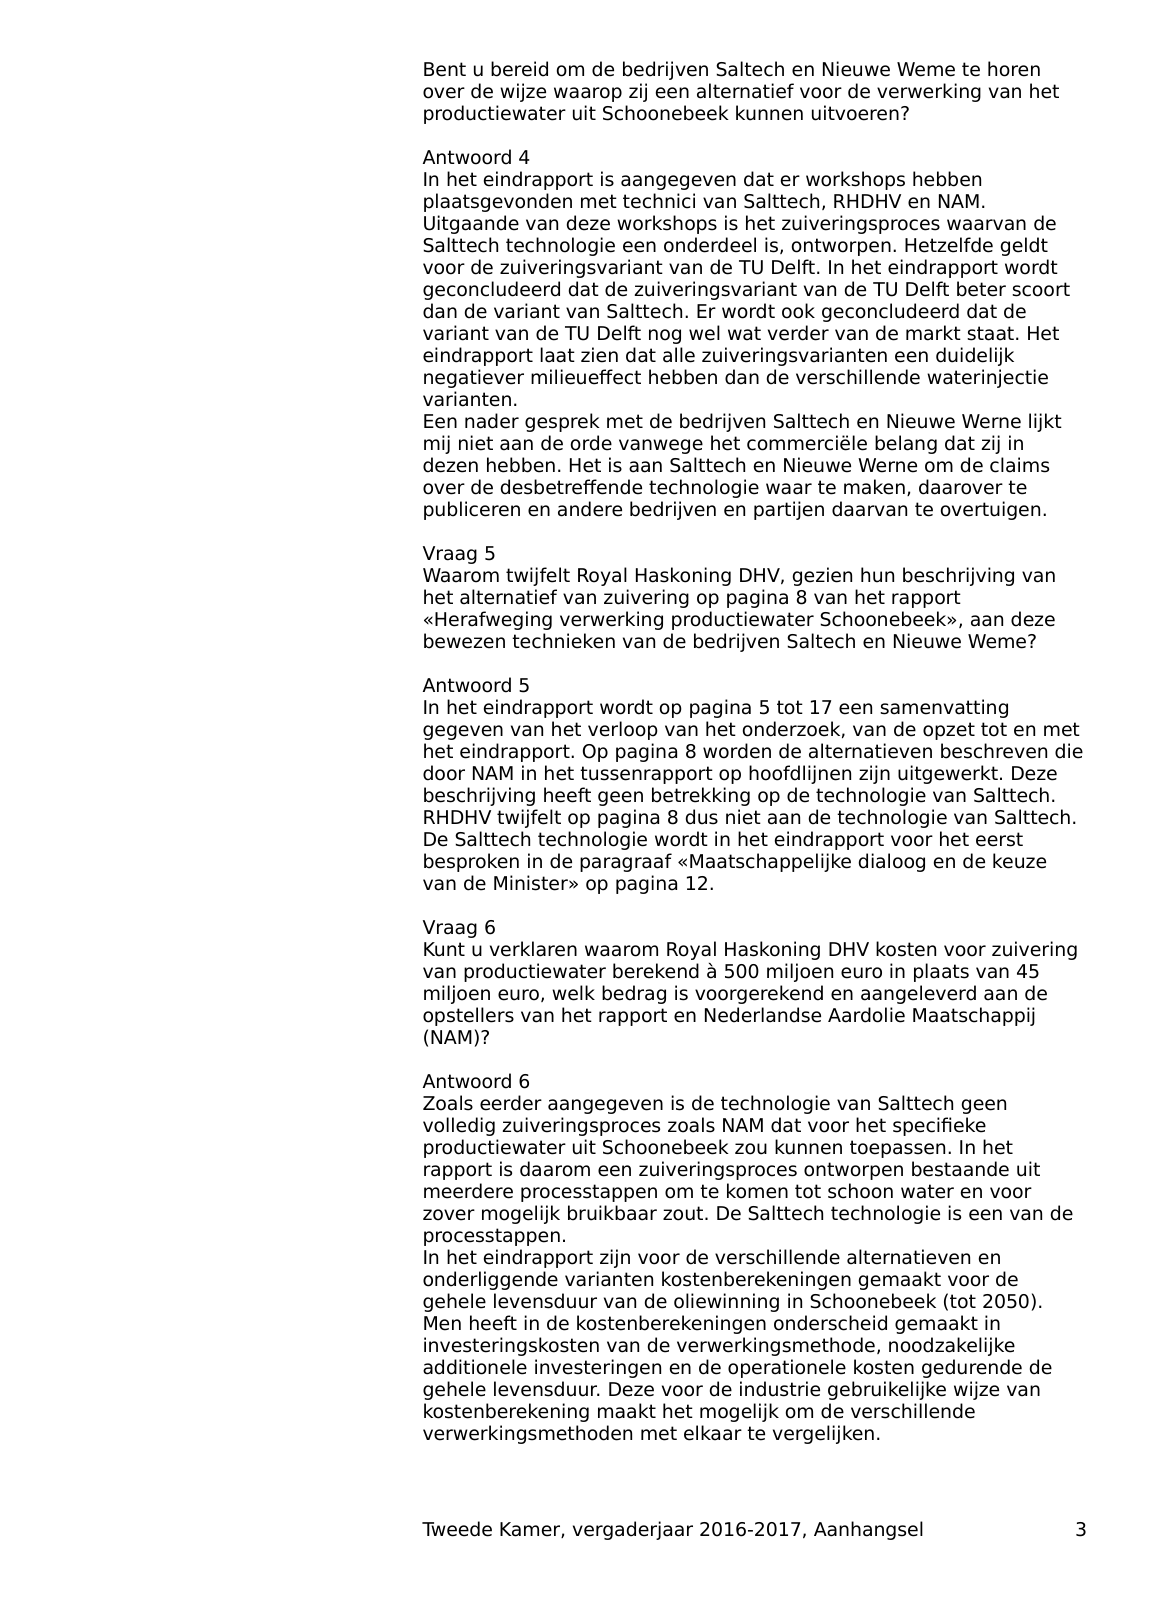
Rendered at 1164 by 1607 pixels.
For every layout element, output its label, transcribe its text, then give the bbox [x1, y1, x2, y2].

text Zoals eerder aangegeven is de technologie van Salttech geen volledig zuiveringsproces zoals NAM dat voor het specifieke productiewater uit Schoonebeek zou kunnen toepassen. In het rapport is daarom een zuiveringsproces ontworpen bestaande uit meerdere processtappen om te komen tot schoon water en voor zover mogelijk bruikbaar zout. De Salttech technologie is een van de processtappen. [422, 1093, 1087, 1247]
text Kunt u verklaren waarom Royal Haskoning DHV kosten voor zuivering van productiewater berekend à 500 miljoen euro in plaats van 45 miljoen euro, welk bedrag is voorgerekend en aangeleverd aan de opstellers van het rapport en Nederlandse Aardolie Maatschappij (NAM)? [422, 939, 1087, 1049]
text Antwoord 4 [422, 147, 1087, 169]
text In het eindrapport zijn voor de verschillende alternatieven en onderliggende varianten kostenberekeningen gemaakt voor de gehele levensduur van de oliewinning in Schoonebeek (tot 2050). Men heeft in de kostenberekeningen onderscheid gemaakt in investeringskosten van de verwerkingsmethode, noodzakelijke additionele investeringen en de operationele kosten gedurende de gehele levensduur. Deze voor de industrie gebruikelijke wijze van kostenberekening maakt het mogelijk om de verschillende verwerkingsmethoden met elkaar te vergelijken. [422, 1247, 1087, 1445]
text Een nader gesprek met de bedrijven Salttech en Nieuwe Werne lijkt mij niet aan de orde vanwege het commerciële belang dat zij in dezen hebben. Het is aan Salttech en Nieuwe Werne om de claims over de desbetreffende technologie waar te maken, daarover te publiceren en andere bedrijven en partijen daarvan te overtuigen. [422, 411, 1087, 521]
text Bent u bereid om de bedrijven Saltech en Nieuwe Weme te horen over de wijze waarop zij een alternatief voor de verwerking van het productiewater uit Schoonebeek kunnen uitvoeren? [422, 59, 1087, 125]
text Waarom twijfelt Royal Haskoning DHV, gezien hun beschrijving van het alternatief van zuivering op pagina 8 van het rapport «Herafweging verwerking productiewater Schoonebeek», aan deze bewezen technieken van de bedrijven Saltech en Nieuwe Weme? [422, 565, 1087, 653]
text In het eindrapport is aangegeven dat er workshops hebben plaatsgevonden met technici van Salttech, RHDHV en NAM. Uitgaande van deze workshops is het zuiveringsproces waarvan de Salttech technologie een onderdeel is, ontworpen. Hetzelfde geldt voor de zuiveringsvariant van de TU Delft. In het eindrapport wordt geconcludeerd dat de zuiveringsvariant van de TU Delft beter scoort dan de variant van Salttech. Er wordt ook geconcludeerd dat de variant van de TU Delft nog wel wat verder van de markt staat. Het eindrapport laat zien dat alle zuiveringsvarianten een duidelijk negatiever milieueffect hebben dan de verschillende waterinjectie varianten. [422, 169, 1087, 411]
text Vraag 6 [422, 917, 1087, 939]
text Antwoord 6 [422, 1071, 1087, 1093]
text Vraag 5 [422, 543, 1087, 565]
text In het eindrapport wordt op pagina 5 tot 17 een samenvatting gegeven van het verloop van het onderzoek, van de opzet tot en met het eindrapport. Op pagina 8 worden de alternatieven beschreven die door NAM in het tussenrapport op hoofdlijnen zijn uitgewerkt. Deze beschrijving heeft geen betrekking op de technologie van Salttech. RHDHV twijfelt op pagina 8 dus niet aan de technologie van Salttech. De Salttech technologie wordt in het eindrapport voor het eerst besproken in de paragraaf «Maatschappelijke dialoog en de keuze van de Minister» op pagina 12. [422, 697, 1087, 895]
text Antwoord 5 [422, 675, 1087, 697]
